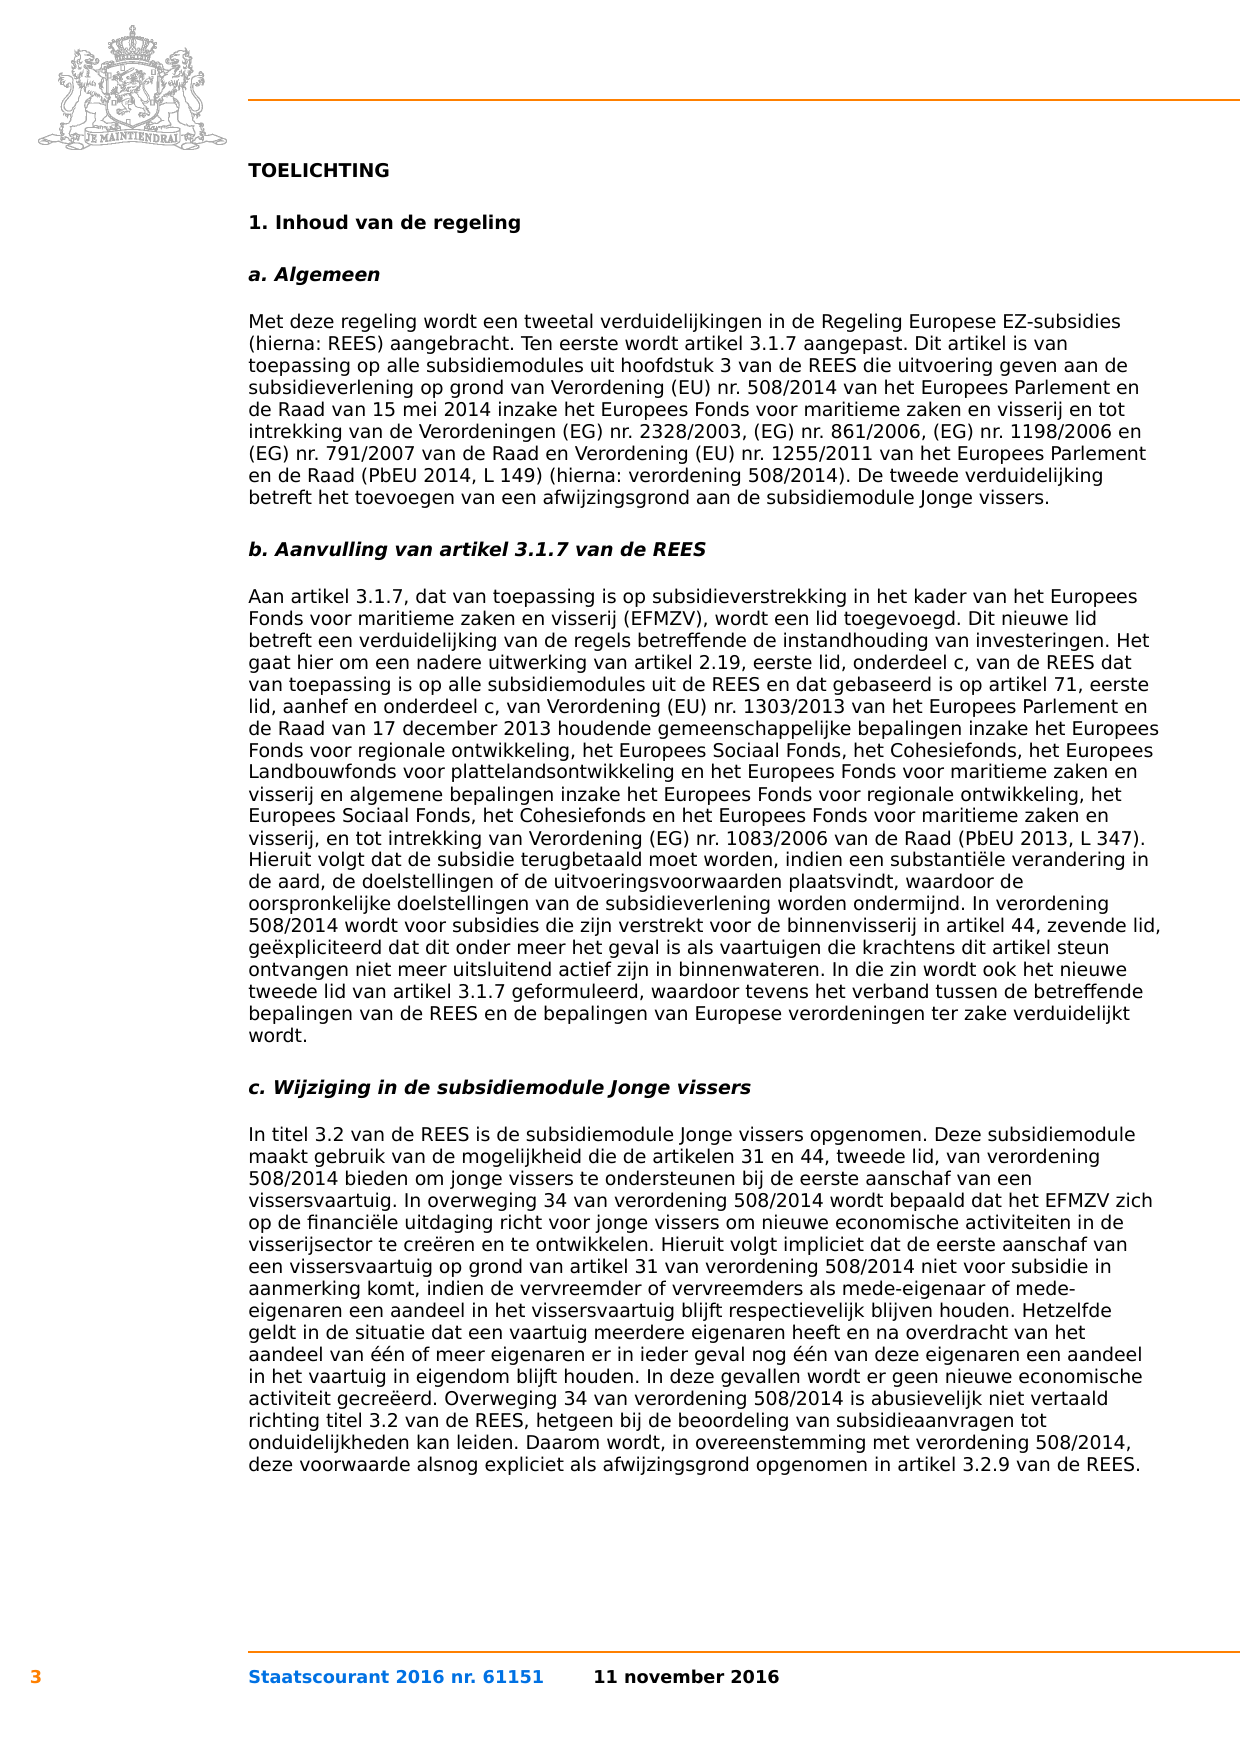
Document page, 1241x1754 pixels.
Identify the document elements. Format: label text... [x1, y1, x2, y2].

picture [38, 25, 227, 150]
subtitle b. Aanvulling van artikel 3.1.7 van de REES [248, 539, 1163, 561]
subtitle TOELICHTING [248, 160, 1163, 182]
text Aan artikel 3.1.7, dat van toepassing is op subsidieverstrekking in het kader van het Europees Fonds voor maritieme zaken en visserij (EFMZV), wordt een lid toegevoegd. Dit nieuwe lid betreft een verduidelijking van de regels betreffende de instandhouding van investeringen. Het gaat hier om een nadere uitwerking van artikel 2.19, eerste lid, onderdeel c, van de REES dat van toepassing is op alle subsidiemodules uit de REES en dat gebaseerd is op artikel 71, eerste lid, aanhef en onderdeel c, van Verordening (EU) nr. 1303/2013 van het Europees Parlement en de Raad van 17 december 2013 houdende gemeenschappelijke bepalingen inzake het Europees Fonds voor regionale ontwikkeling, het Europees Sociaal Fonds, het Cohesiefonds, het Europees Landbouwfonds voor plattelandsontwikkeling en het Europees Fonds voor maritieme zaken en visserij en algemene bepalingen inzake het Europees Fonds voor regionale ontwikkeling, het Europees Sociaal Fonds, het Cohesiefonds en het Europees Fonds voor maritieme zaken en visserij, en tot intrekking van Verordening (EG) nr. 1083/2006 van de Raad (PbEU 2013, L 347). Hieruit volgt dat de subsidie terugbetaald moet worden, indien een substantiële verandering in de aard, de doelstellingen of de uitvoeringsvoorwaarden plaatsvindt, waardoor de oorspronkelijke doelstellingen van de subsidieverlening worden ondermijnd. In verordening 508/2014 wordt voor subsidies die zijn verstrekt voor de binnenvisserij in artikel 44, zevende lid, geëxpliciteerd dat dit onder meer het geval is als vaartuigen die krachtens dit artikel steun ontvangen niet meer uitsluitend actief zijn in binnenwateren. In die zin wordt ook het nieuwe tweede lid van artikel 3.1.7 geformuleerd, waardoor tevens het verband tussen de betreffende bepalingen van de REES en de bepalingen van Europese verordeningen ter zake verduidelijkt wordt. [248, 586, 1163, 1047]
text Met deze regeling wordt een tweetal verduidelijkingen in de Regeling Europese EZ-subsidies (hierna: REES) aangebracht. Ten eerste wordt artikel 3.1.7 aangepast. Dit artikel is van toepassing op alle subsidiemodules uit hoofdstuk 3 van de REES die uitvoering geven aan de subsidieverlening op grond van Verordening (EU) nr. 508/2014 van het Europees Parlement en de Raad van 15 mei 2014 inzake het Europees Fonds voor maritieme zaken en visserij en tot intrekking van de Verordeningen (EG) nr. 2328/2003, (EG) nr. 861/2006, (EG) nr. 1198/2006 en (EG) nr. 791/2007 van de Raad en Verordening (EU) nr. 1255/2011 van het Europees Parlement en de Raad (PbEU 2014, L 149) (hierna: verordening 508/2014). De tweede verduidelijking betreft het toevoegen van een afwijzingsgrond aan de subsidiemodule Jonge vissers. [248, 311, 1163, 509]
subtitle 1. Inhoud van de regeling [248, 212, 1163, 234]
subtitle c. Wijziging in de subsidiemodule Jonge vissers [248, 1077, 1163, 1099]
subtitle a. Algemeen [248, 264, 1163, 286]
text In titel 3.2 van de REES is de subsidiemodule Jonge vissers opgenomen. Deze subsidiemodule maakt gebruik van de mogelijkheid die de artikelen 31 en 44, tweede lid, van verordening 508/2014 bieden om jonge vissers te ondersteunen bij de eerste aanschaf van een vissersvaartuig. In overweging 34 van verordening 508/2014 wordt bepaald dat het EFMZV zich op de financiële uitdaging richt voor jonge vissers om nieuwe economische activiteiten in de visserijsector te creëren en te ontwikkelen. Hieruit volgt impliciet dat de eerste aanschaf van een vissersvaartuig op grond van artikel 31 van verordening 508/2014 niet voor subsidie in aanmerking komt, indien de vervreemder of vervreemders als mede-eigenaar of mede-eigenaren een aandeel in het vissersvaartuig blijft respectievelijk blijven houden. Hetzelfde geldt in de situatie dat een vaartuig meerdere eigenaren heeft en na overdracht van het aandeel van één of meer eigenaren er in ieder geval nog één van deze eigenaren een aandeel in het vaartuig in eigendom blijft houden. In deze gevallen wordt er geen nieuwe economische activiteit gecreëerd. Overweging 34 van verordening 508/2014 is abusievelijk niet vertaald richting titel 3.2 van de REES, hetgeen bij de beoordeling van subsidieaanvragen tot onduidelijkheden kan leiden. Daarom wordt, in overeenstemming met verordening 508/2014, deze voorwaarde alsnog expliciet als afwijzingsgrond opgenomen in artikel 3.2.9 van de REES. [248, 1124, 1163, 1476]
